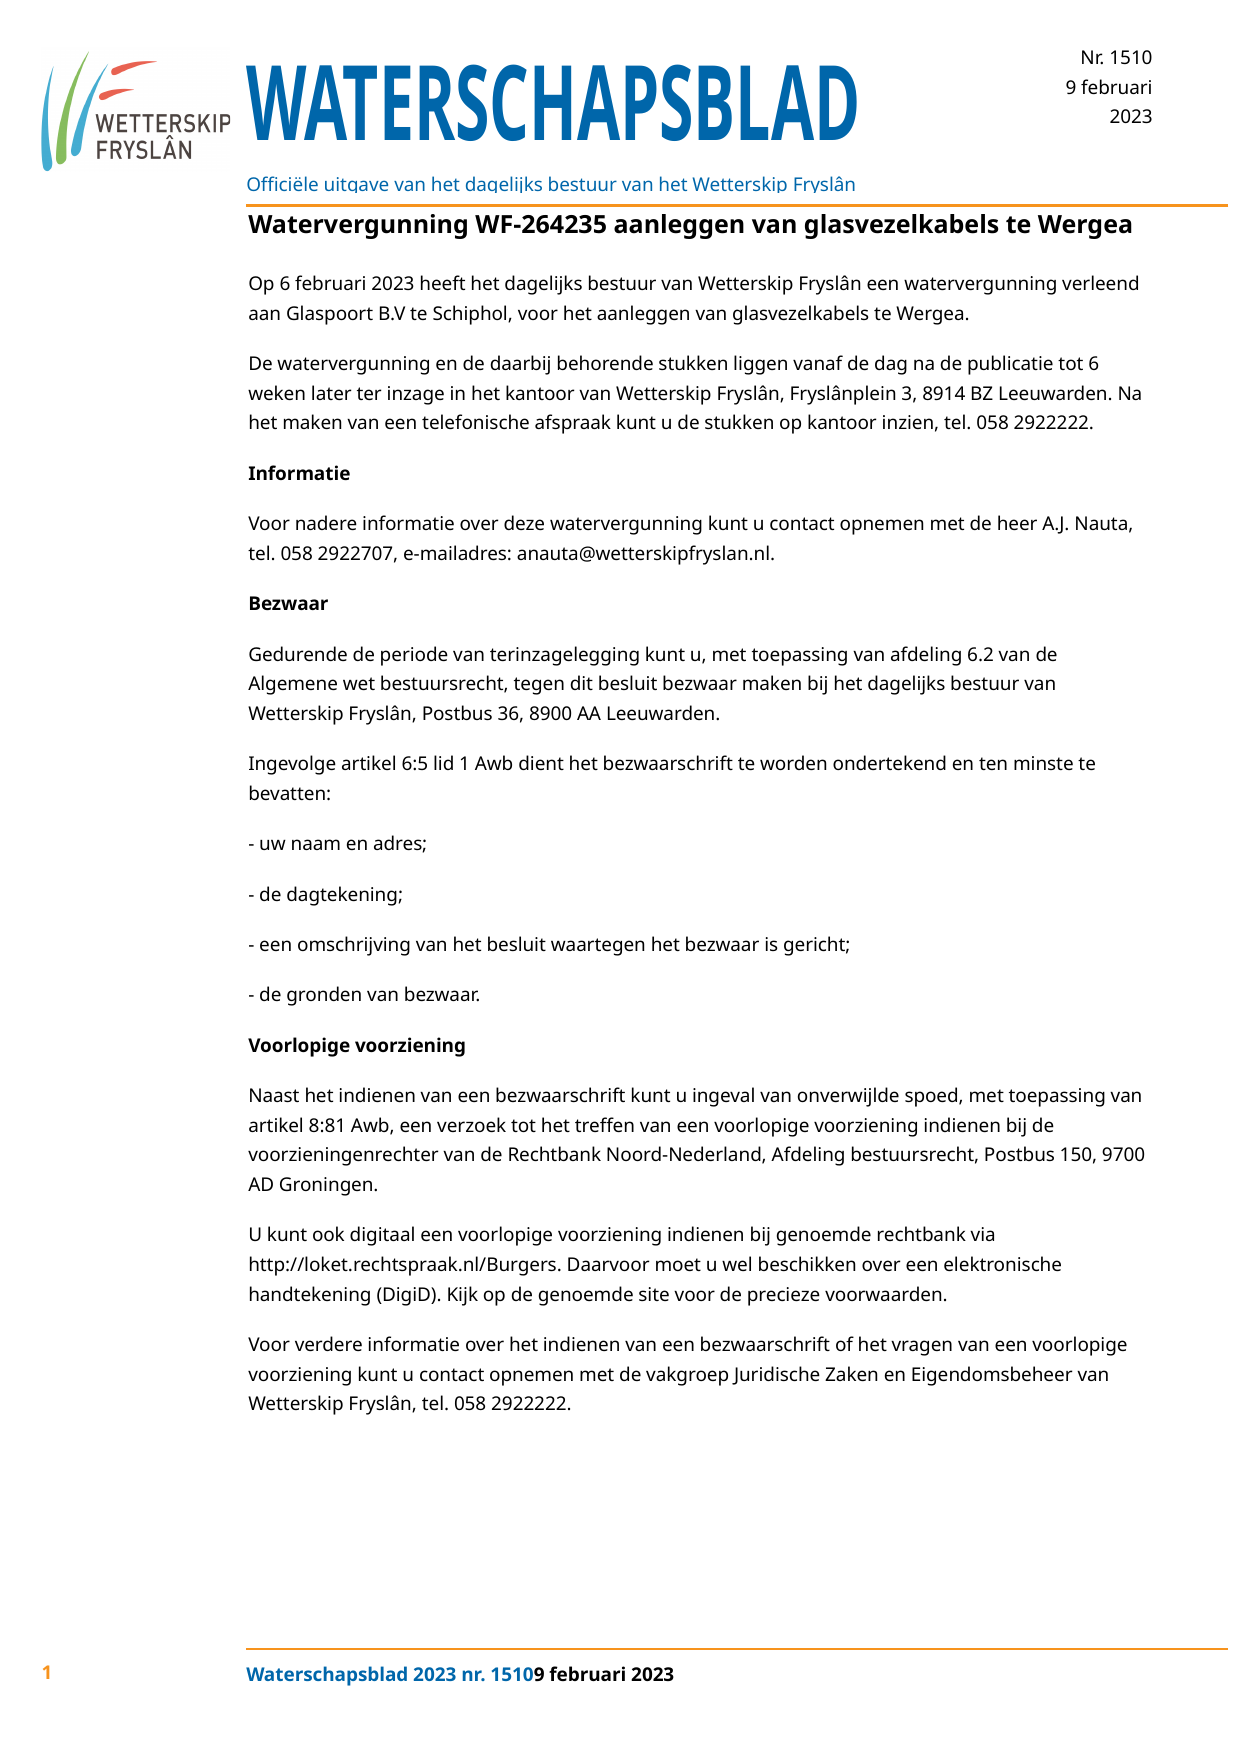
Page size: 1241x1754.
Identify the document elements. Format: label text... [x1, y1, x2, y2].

text Gedurende de periode van terinzagelegging kunt u, met toepassing van afdeling 6.2 van de Algemene wet bestuursrecht, tegen dit besluit bezwaar maken bij het dagelijks bestuur van Wetterskip Fryslân, Postbus 36, 8900 AA Leeuwarden. [248, 641, 1152, 726]
text Watervergunning WF-264235 aanleggen van glasvezelkabels te Wergea [248, 207, 1152, 241]
text - de dagtekening; [248, 881, 1152, 906]
text Naast het indienen van een bezwaarschrift kunt u ingeval van onverwijlde spoed, met toepassing van artikel 8:81 Awb, een verzoek tot het treffen van een voorlopige voorziening indienen bij de voorzieningenrechter van de Rechtbank Noord-Nederland, Afdeling bestuursrecht, Postbus 150, 9700 AD Groningen. [248, 1082, 1152, 1197]
picture [41, 47, 231, 172]
text Voor nadere informatie over deze watervergunning kunt u contact opnemen met de heer A.J. Nauta, tel. 058 2922707, e-mailadres: anauta@wetterskipfryslan.nl. [248, 510, 1152, 566]
text Voor verdere informatie over het indienen van een bezwaarschrift of het vragen van een voorlopige voorziening kunt u contact opnemen met de vakgroep Juridische Zaken en Eigendomsbeheer van Wetterskip Fryslân, tel. 058 2922222. [248, 1331, 1152, 1416]
text - de gronden van bezwaar. [248, 982, 1152, 1007]
text - een omschrijving van het besluit waartegen het bezwaar is gericht; [248, 931, 1152, 957]
text Informatie [248, 460, 1152, 486]
text Op 6 februari 2023 heeft het dagelijks bestuur van Wetterskip Fryslân een watervergunning verleend aan Glaspoort B.V te Schiphol, voor het aanleggen van glasvezelkabels te Wergea. [248, 270, 1152, 326]
text Bezwaar [248, 590, 1152, 616]
text - uw naam en adres; [248, 830, 1152, 856]
text De watervergunning en de daarbij behorende stukken liggen vanaf de dag na de publicatie tot 6 weken later ter inzage in het kantoor van Wetterskip Fryslân, Fryslânplein 3, 8914 BZ Leeuwarden. Na het maken van een telefonische afspraak kunt u de stukken op kantoor inzien, tel. 058 2922222. [248, 350, 1152, 435]
text U kunt ook digitaal een voorlopige voorziening indienen bij genoemde rechtbank via http://loket.rechtspraak.nl/Burgers. Daarvoor moet u wel beschikken over een elektronische handtekening (DigiD). Kijk op de genoemde site voor de precieze voorwaarden. [248, 1222, 1152, 1306]
text Voorlopige voorziening [248, 1032, 1152, 1058]
text Ingevolge artikel 6:5 lid 1 Awb dient het bezwaarschrift te worden ondertekend en ten minste te bevatten: [248, 750, 1152, 806]
